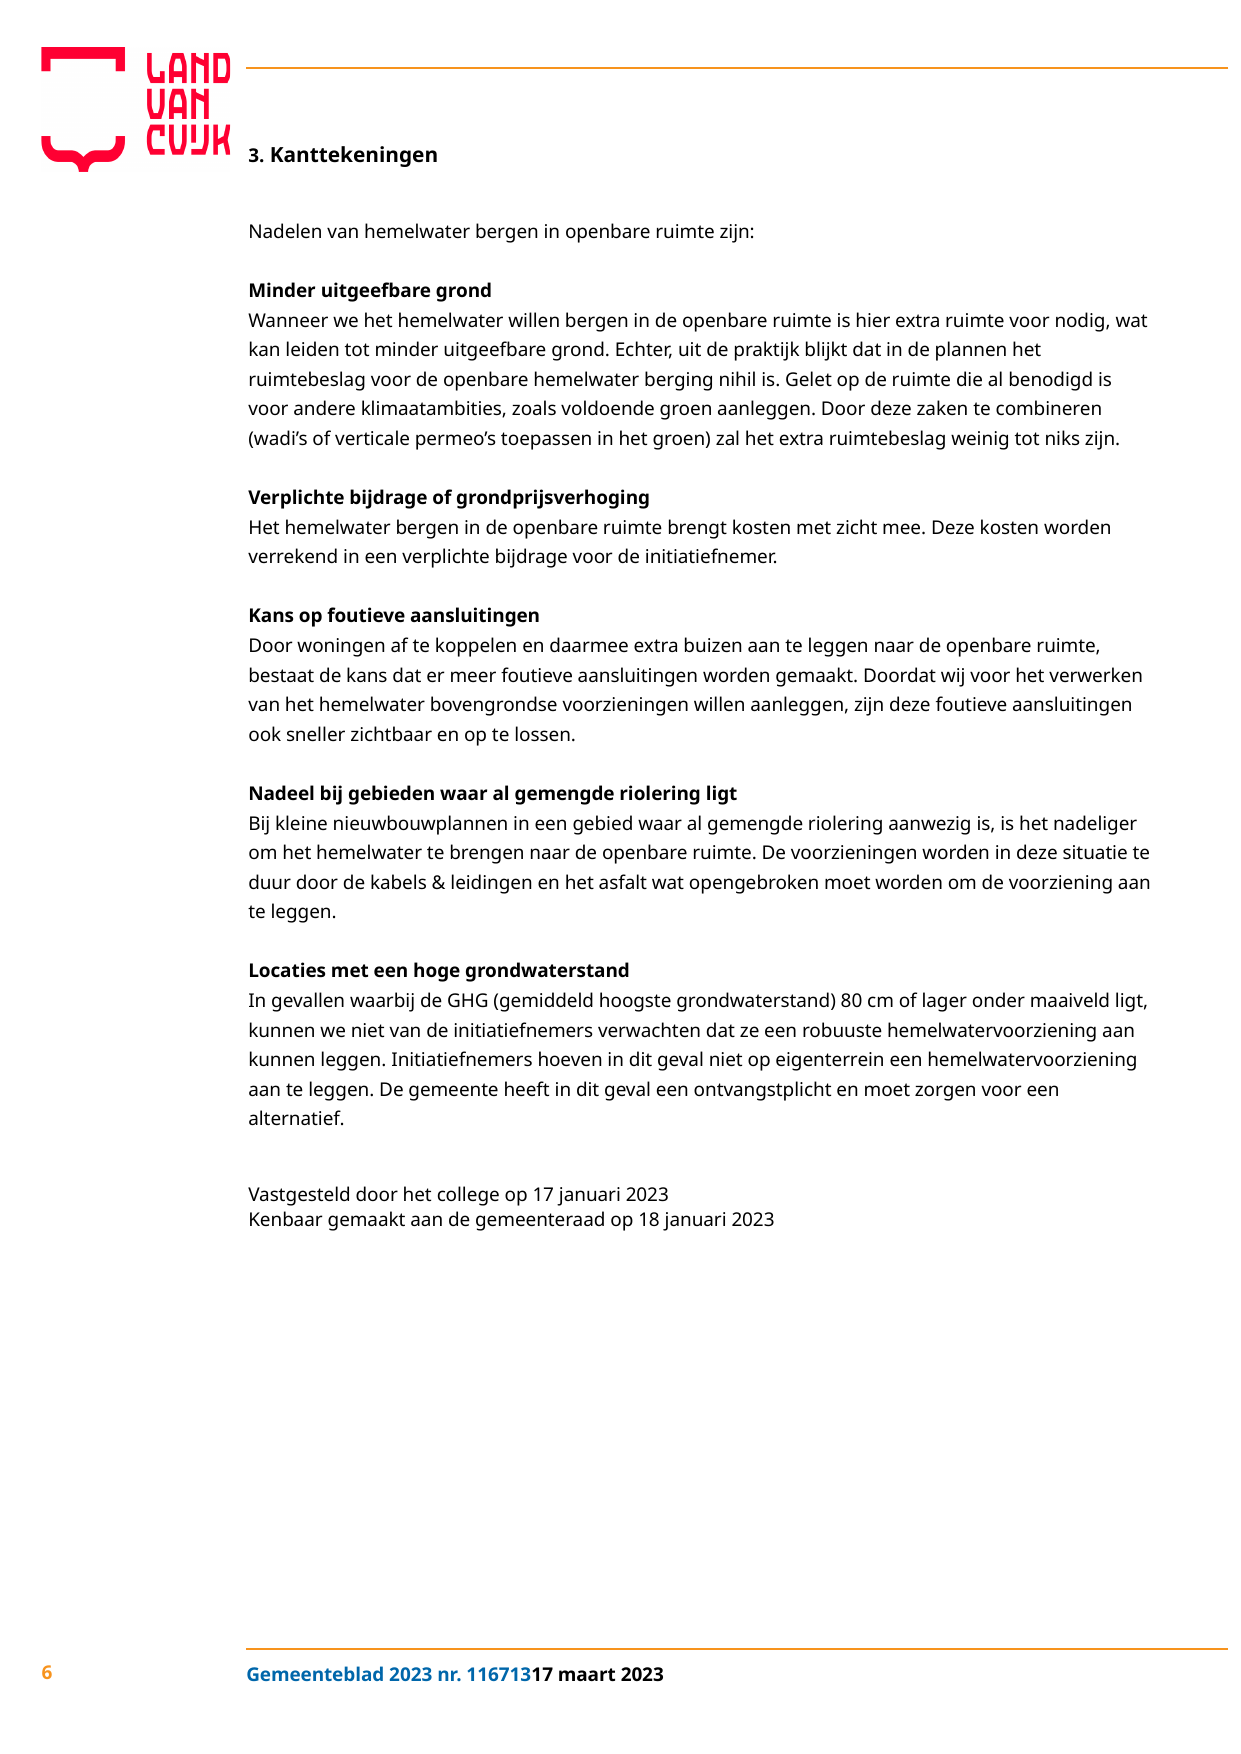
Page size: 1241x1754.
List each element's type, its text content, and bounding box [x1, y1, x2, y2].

text Nadeel bij gebieden waar al gemengde riolering ligt [248, 780, 1152, 806]
text Verplichte bijdrage of grondprijsverhoging [248, 484, 1152, 510]
text Vastgesteld door het college op 17 januari 2023 [248, 1181, 1152, 1207]
text 3. Kanttekeningen [248, 140, 1152, 169]
text In gevallen waarbij de GHG (gemiddeld hoogste grondwaterstand) 80 cm of lager onder maaiveld ligt, kunnen we niet van de initiatiefnemers verwachten dat ze een robuuste hemelwatervoorziening aan kunnen leggen. Initiatiefnemers hoeven in dit geval niet op eigenterrein een hemelwatervoorziening aan te leggen. De gemeente heeft in dit geval een ontvangstplicht en moet zorgen voor een alternatief. [248, 987, 1152, 1131]
text Kans op foutieve aansluitingen [248, 603, 1152, 628]
text Door woningen af te koppelen en daarmee extra buizen aan te leggen naar de openbare ruimte, bestaat de kans dat er meer foutieve aansluitingen worden gemaakt. Doordat wij voor het verwerken van het hemelwater bovengrondse voorzieningen willen aanleggen, zijn deze foutieve aansluitingen ook sneller zichtbaar en op te lossen. [248, 632, 1152, 747]
text Bij kleine nieuwbouwplannen in een gebied waar al gemengde riolering aanwezig is, is het nadeliger om het hemelwater te brengen naar de openbare ruimte. De voorzieningen worden in deze situatie te duur door de kabels & leidingen en het asfalt wat opengebroken moet worden om de voorziening aan te leggen. [248, 810, 1152, 924]
text Wanneer we het hemelwater willen bergen in de openbare ruimte is hier extra ruimte voor nodig, wat kan leiden tot minder uitgeefbare grond. Echter, uit de praktijk blijkt dat in de plannen het ruimtebeslag voor de openbare hemelwater berging nihil is. Gelet op de ruimte die al benodigd is voor andere klimaatambities, zoals voldoende groen aanleggen. Door deze zaken te combineren (wadi’s of verticale permeo’s toepassen in het groen) zal het extra ruimtebeslag weinig tot niks zijn. [248, 307, 1152, 451]
text Minder uitgeefbare grond [248, 277, 1152, 303]
text Het hemelwater bergen in de openbare ruimte brengt kosten met zicht mee. Deze kosten worden verrekend in een verplichte bijdrage voor de initiatiefnemer. [248, 514, 1152, 569]
text Nadelen van hemelwater bergen in openbare ruimte zijn: [248, 218, 1152, 244]
text Kenbaar gemaakt aan de gemeenteraad op 18 januari 2023 [248, 1207, 1152, 1232]
picture [41, 47, 231, 172]
text Locaties met een hoge grondwaterstand [248, 958, 1152, 983]
